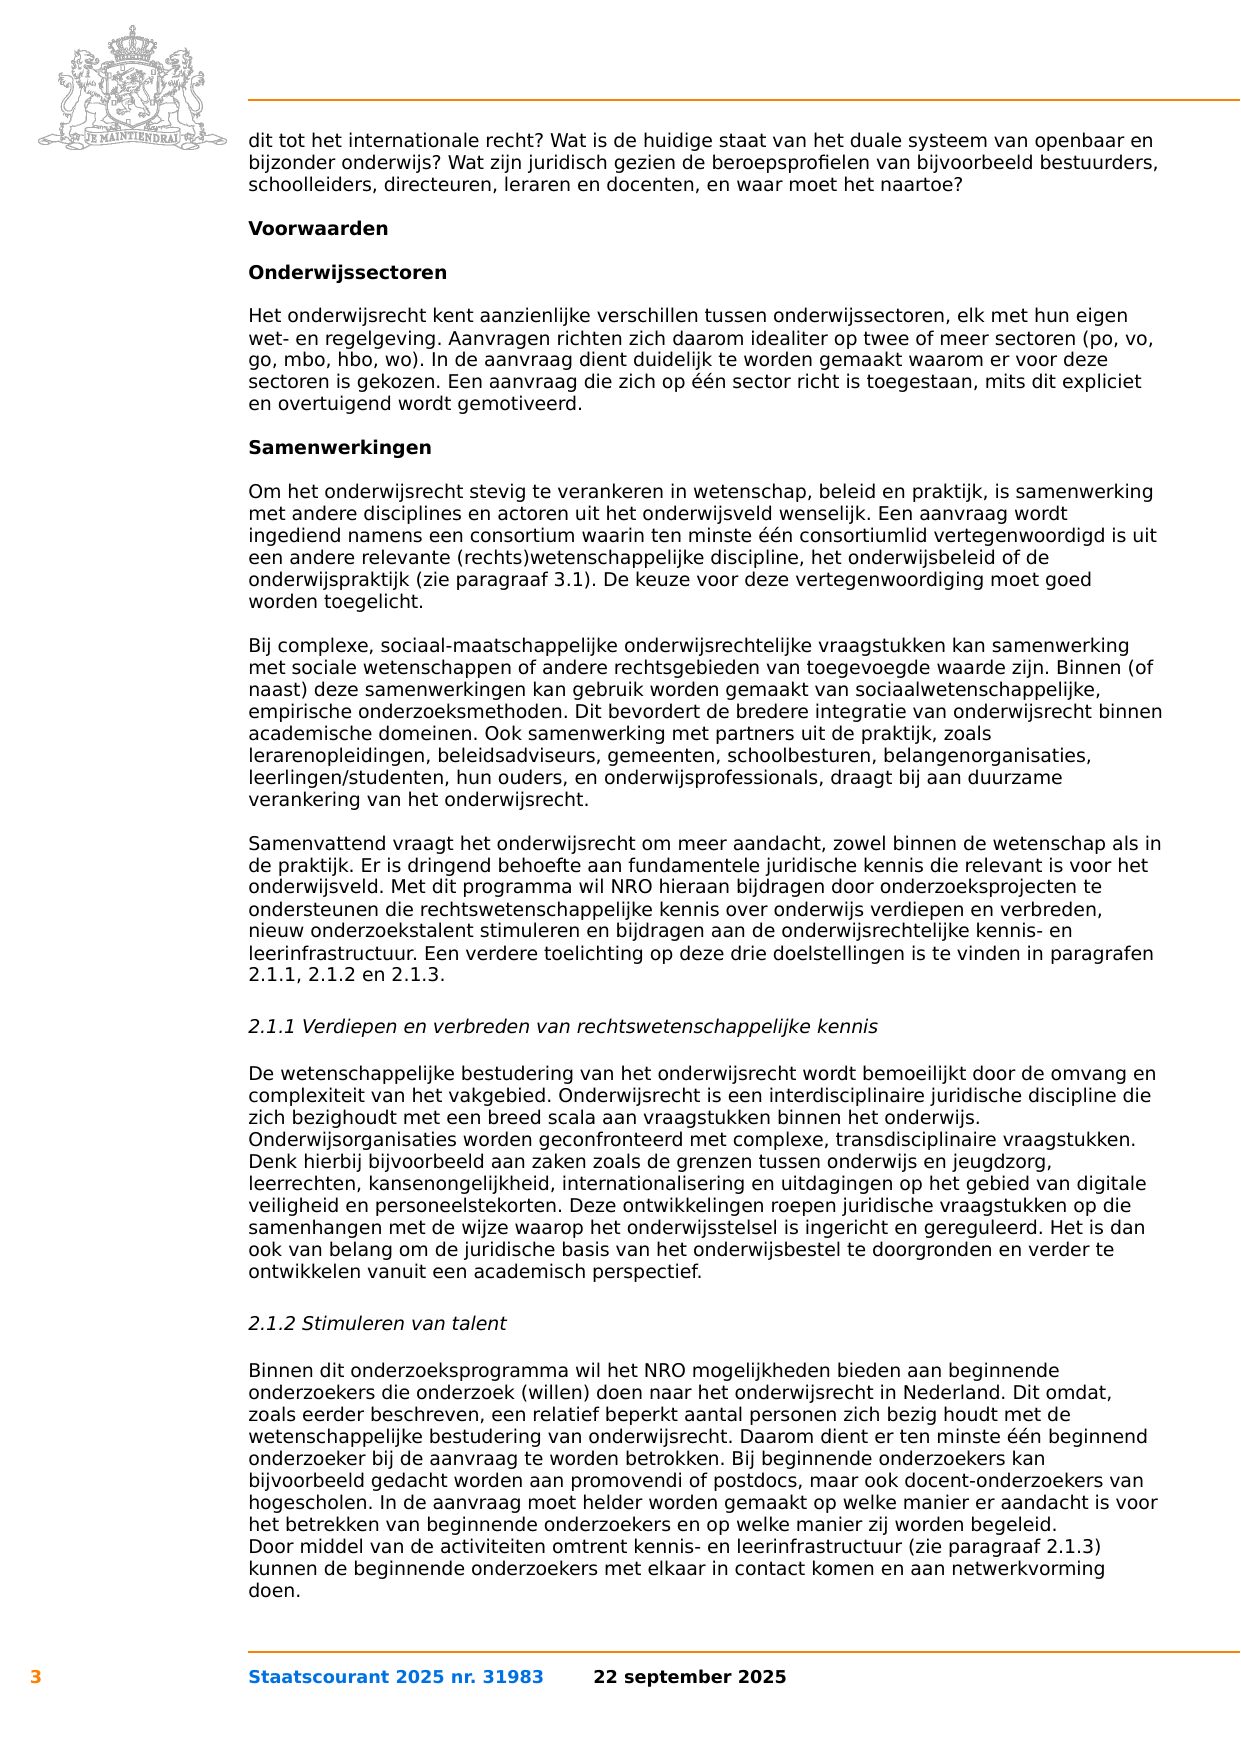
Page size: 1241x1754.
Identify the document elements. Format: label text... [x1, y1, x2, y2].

subtitle 2.1.1 Verdiepen en verbreden van rechtswetenschappelijke kennis [248, 1016, 1163, 1038]
picture [38, 25, 227, 150]
text Door middel van de activiteiten omtrent kennis- en leerinfrastructuur (zie paragraaf 2.1.3) kunnen de beginnende onderzoekers met elkaar in contact komen en aan netwerkvorming doen. [248, 1536, 1163, 1602]
text dit tot het internationale recht? Wat is de huidige staat van het duale systeem van openbaar en bijzonder onderwijs? Wat zijn juridisch gezien de beroepsprofielen van bijvoorbeeld bestuurders, schoolleiders, directeuren, leraren en docenten, en waar moet het naartoe? [248, 130, 1163, 196]
text Het onderwijsrecht kent aanzienlijke verschillen tussen onderwijssectoren, elk met hun eigen wet- en regelgeving. Aanvragen richten zich daarom idealiter op twee of meer sectoren (po, vo, go, mbo, hbo, wo). In de aanvraag dient duidelijk te worden gemaakt waarom er voor deze sectoren is gekozen. Een aanvraag die zich op één sector richt is toegestaan, mits dit expliciet en overtuigend wordt gemotiveerd. [248, 305, 1163, 415]
subtitle Voorwaarden [248, 218, 1163, 240]
text De wetenschappelijke bestudering van het onderwijsrecht wordt bemoeilijkt door de omvang en complexiteit van het vakgebied. Onderwijsrecht is een interdisciplinaire juridische discipline die zich bezighoudt met een breed scala aan vraagstukken binnen het onderwijs. Onderwijsorganisaties worden geconfronteerd met complexe, transdisciplinaire vraagstukken. Denk hierbij bijvoorbeeld aan zaken zoals de grenzen tussen onderwijs en jeugdzorg, leerrechten, kansenongelijkheid, internationalisering en uitdagingen op het gebied van digitale veiligheid en personeelstekorten. Deze ontwikkelingen roepen juridische vraagstukken op die samenhangen met de wijze waarop het onderwijsstelsel is ingericht en gereguleerd. Het is dan ook van belang om de juridische basis van het onderwijsbestel te doorgronden en verder te ontwikkelen vanuit een academisch perspectief. [248, 1063, 1163, 1283]
text Binnen dit onderzoeksprogramma wil het NRO mogelijkheden bieden aan beginnende onderzoekers die onderzoek (willen) doen naar het onderwijsrecht in Nederland. Dit omdat, zoals eerder beschreven, een relatief beperkt aantal personen zich bezig houdt met de wetenschappelijke bestudering van onderwijsrecht. Daarom dient er ten minste één beginnend onderzoeker bij de aanvraag te worden betrokken. Bij beginnende onderzoekers kan bijvoorbeeld gedacht worden aan promovendi of postdocs, maar ook docent-onderzoekers van hogescholen. In de aanvraag moet helder worden gemaakt op welke manier er aandacht is voor het betrekken van beginnende onderzoekers en op welke manier zij worden begeleid. [248, 1360, 1163, 1536]
subtitle Samenwerkingen [248, 437, 1163, 459]
subtitle 2.1.2 Stimuleren van talent [248, 1313, 1163, 1335]
text Om het onderwijsrecht stevig te verankeren in wetenschap, beleid en praktijk, is samenwerking met andere disciplines en actoren uit het onderwijsveld wenselijk. Een aanvraag wordt ingediend namens een consortium waarin ten minste één consortiumlid vertegenwoordigd is uit een andere relevante (rechts)wetenschappelijke discipline, het onderwijsbeleid of de onderwijspraktijk (zie paragraaf 3.1). De keuze voor deze vertegenwoordiging moet goed worden toegelicht. [248, 481, 1163, 613]
text Bij complexe, sociaal-maatschappelijke onderwijsrechtelijke vraagstukken kan samenwerking met sociale wetenschappen of andere rechtsgebieden van toegevoegde waarde zijn. Binnen (of naast) deze samenwerkingen kan gebruik worden gemaakt van sociaalwetenschappelijke, empirische onderzoeksmethoden. Dit bevordert de bredere integratie van onderwijsrecht binnen academische domeinen. Ook samenwerking met partners uit de praktijk, zoals lerarenopleidingen, beleidsadviseurs, gemeenten, schoolbesturen, belangenorganisaties, leerlingen/studenten, hun ouders, en onderwijsprofessionals, draagt bij aan duurzame verankering van het onderwijsrecht. [248, 635, 1163, 811]
subtitle Onderwijssectoren [248, 262, 1163, 283]
text Samenvattend vraagt het onderwijsrecht om meer aandacht, zowel binnen de wetenschap als in de praktijk. Er is dringend behoefte aan fundamentele juridische kennis die relevant is voor het onderwijsveld. Met dit programma wil NRO hieraan bijdragen door onderzoeksprojecten te ondersteunen die rechtswetenschappelijke kennis over onderwijs verdiepen en verbreden, nieuw onderzoekstalent stimuleren en bijdragen aan de onderwijsrechtelijke kennis- en leerinfrastructuur. Een verdere toelichting op deze drie doelstellingen is te vinden in paragrafen 2.1.1, 2.1.2 en 2.1.3. [248, 832, 1163, 986]
